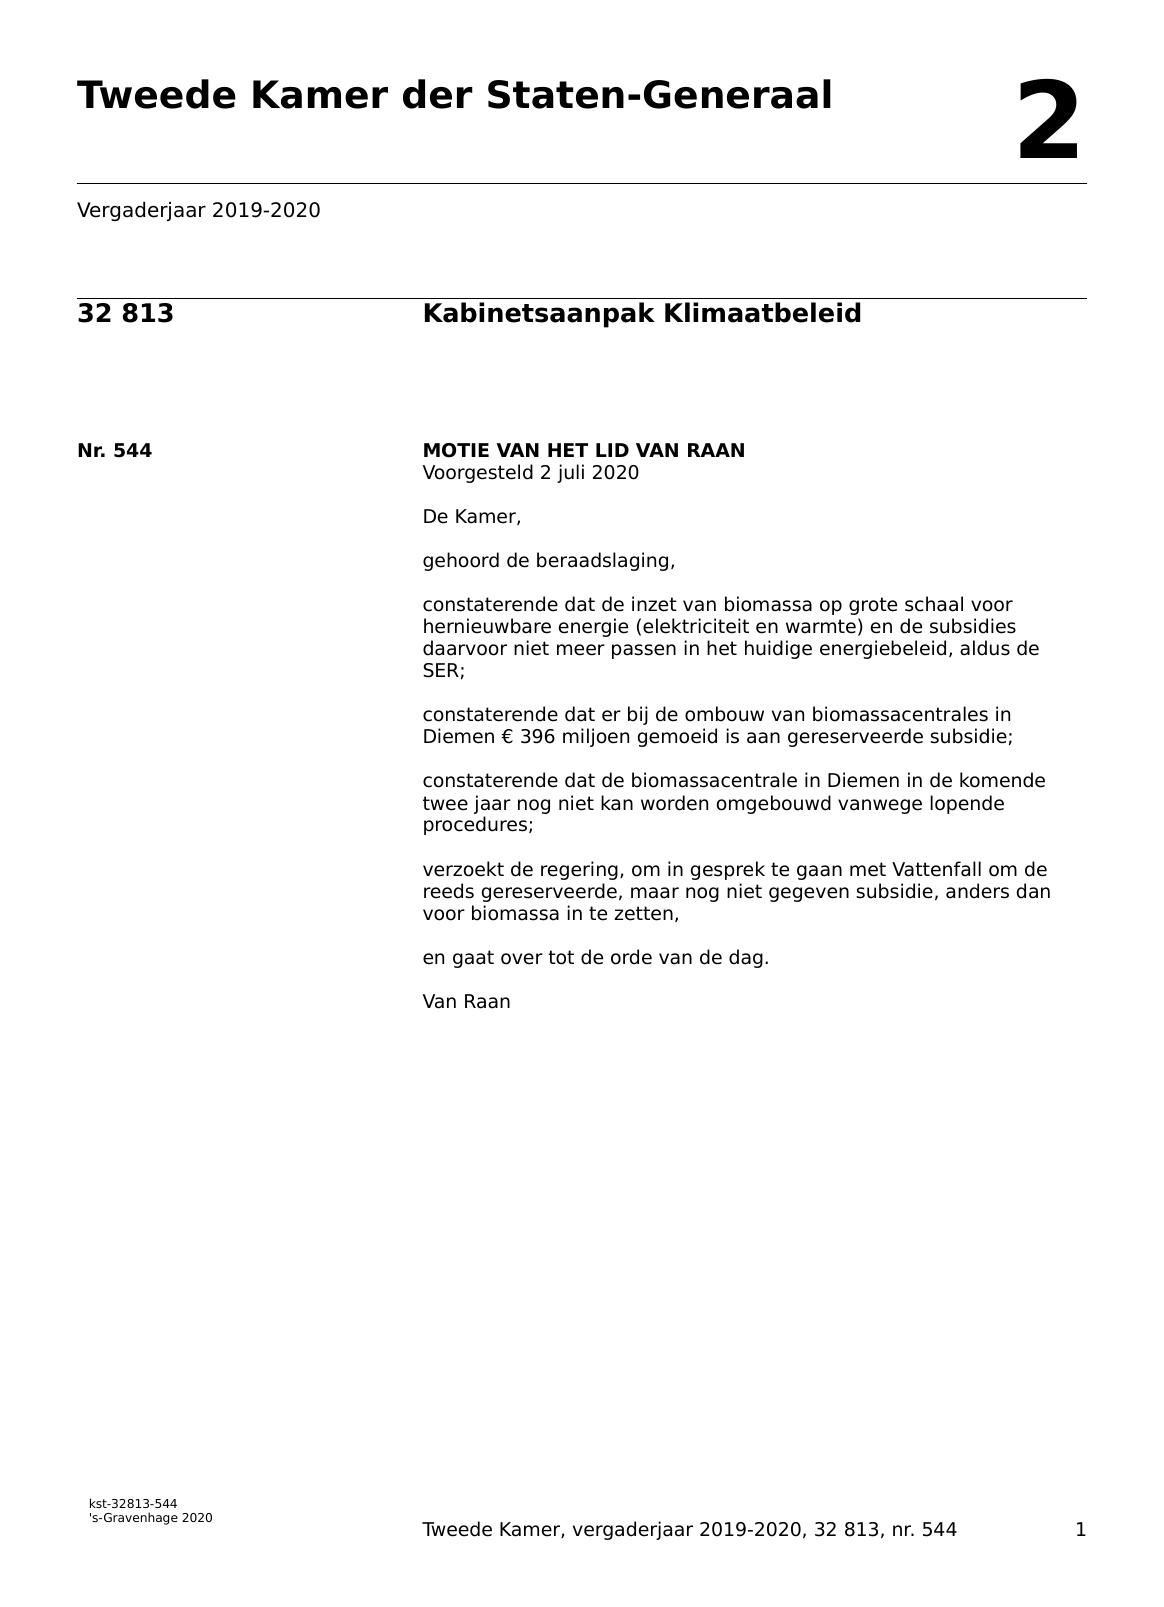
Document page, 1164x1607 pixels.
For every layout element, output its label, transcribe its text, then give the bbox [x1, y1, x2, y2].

text en gaat over tot de orde van de dag. [422, 947, 1087, 969]
text verzoekt de regering, om in gesprek te gaan met Vattenfall om de reeds gereserveerde, maar nog niet gegeven subsidie, anders dan voor biomassa in te zetten, [422, 858, 1087, 924]
text De Kamer, [422, 506, 1087, 528]
table_header 2 [886, 59, 1087, 183]
text constaterende dat de inzet van biomassa op grote schaal voor hernieuwbare energie (elektriciteit en warmte) en de subsidies daarvoor niet meer passen in het huidige energiebeleid, aldus de SER; [422, 594, 1087, 682]
table_header Tweede Kamer der Staten-Generaal [77, 59, 886, 183]
text Voorgesteld 2 juli 2020 [422, 462, 1087, 484]
text 's-Gravenhage 2020 [88, 1511, 323, 1525]
subtitle Nr. 544 MOTIE VAN HET LID VAN RAAN [77, 440, 1087, 462]
text constaterende dat de biomassacentrale in Diemen in de komende twee jaar nog niet kan worden omgebouwd vanwege lopende procedures; [422, 770, 1087, 836]
text gehoord de beraadslaging, [422, 550, 1087, 572]
text constaterende dat er bij de ombouw van biomassacentrales in Diemen € 396 miljoen gemoeid is aan gereserveerde subsidie; [422, 704, 1087, 748]
text kst-32813-544 [88, 1497, 323, 1511]
text Van Raan [422, 991, 1087, 1013]
table_cell Vergaderjaar 2019-2020 [77, 184, 1087, 298]
subtitle 32 813 Kabinetsaanpak Klimaatbeleid [77, 299, 1087, 329]
